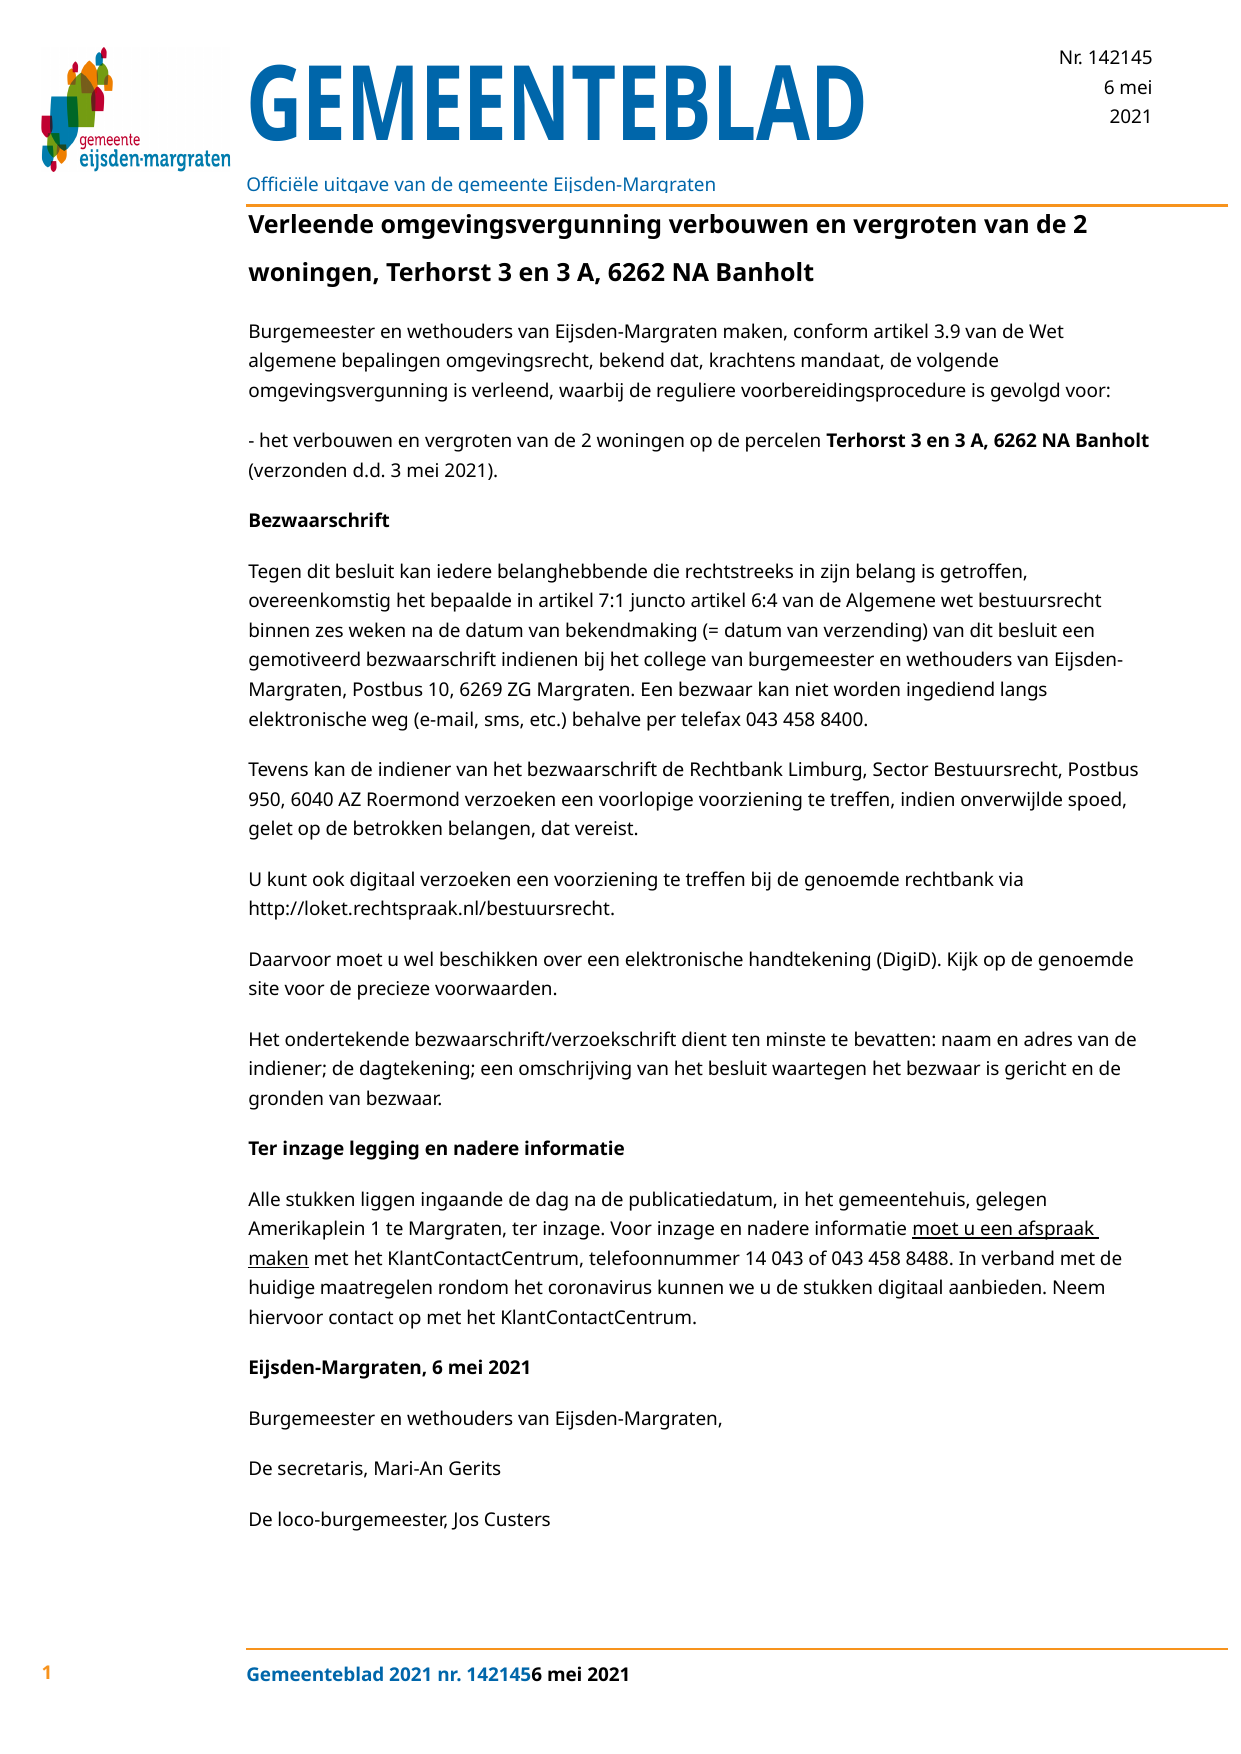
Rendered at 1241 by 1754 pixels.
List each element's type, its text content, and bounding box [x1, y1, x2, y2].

text Tevens kan de indiener van het bezwaarschrift de Rechtbank Limburg, Sector Bestuursrecht, Postbus 950, 6040 AZ Roermond verzoeken een voorlopige voorziening te treffen, indien onverwijlde spoed, gelet op de betrokken belangen, dat vereist. [248, 756, 1152, 841]
text De secretaris, Mari-An Gerits [248, 1455, 1152, 1481]
text Het ondertekende bezwaarschrift/verzoekschrift dient ten minste te bevatten: naam en adres van de indiener; de dagtekening; een omschrijving van het besluit waartegen het bezwaar is gericht en de gronden van bezwaar. [248, 1026, 1152, 1111]
text Ter inzage legging en nadere informatie [248, 1135, 1152, 1161]
text Verleende omgevingsvergunning verbouwen en vergroten van de 2 woningen, Terhorst 3 en 3 A, 6262 NA Banholt [248, 207, 1152, 288]
text Burgemeester en wethouders van Eijsden-Margraten maken, conform artikel 3.9 van de Wet algemene bepalingen omgevingsrecht, bekend dat, krachtens mandaat, de volgende omgevingsvergunning is verleend, waarbij de reguliere voorbereidingsprocedure is gevolgd voor: [248, 318, 1152, 403]
text Tegen dit besluit kan iedere belanghebbende die rechtstreeks in zijn belang is getroffen, overeenkomstig het bepaalde in artikel 7:1 juncto artikel 6:4 van de Algemene wet bestuursrecht binnen zes weken na de datum van bekendmaking (= datum van verzending) van dit besluit een gemotiveerd bezwaarschrift indienen bij het college van burgemeester en wethouders van Eijsden-Margraten, Postbus 10, 6269 ZG Margraten. Een bezwaar kan niet worden ingediend langs elektronische weg (e-mail, sms, etc.) behalve per telefax 043 458 8400. [248, 558, 1152, 732]
text Daarvoor moet u wel beschikken over een elektronische handtekening (DigiD). Kijk op de genoemde site voor de precieze voorwaarden. [248, 946, 1152, 1001]
text Bezwaarschrift [248, 507, 1152, 533]
text De loco-burgemeester, Jos Custers [248, 1506, 1152, 1532]
text - het verbouwen en vergroten van de 2 woningen op de percelen Terhorst 3 en 3 A, 6262 NA Banholt (verzonden d.d. 3 mei 2021). [248, 427, 1152, 483]
text Burgemeester en wethouders van Eijsden-Margraten, [248, 1405, 1152, 1431]
text U kunt ook digitaal verzoeken een voorziening te treffen bij de genoemde rechtbank via http://loket.rechtspraak.nl/bestuursrecht. [248, 866, 1152, 921]
picture [41, 47, 231, 172]
text Alle stukken liggen ingaande de dag na de publicatiedatum, in het gemeentehuis, gelegen Amerikaplein 1 te Margraten, ter inzage. Voor inzage en nadere informatie moet u een afspraak maken met het KlantContactCentrum, telefoonnummer 14 043 of 043 458 8488. In verband met de huidige maatregelen rondom het coronavirus kunnen we u de stukken digitaal aanbieden. Neem hiervoor contact op met het KlantContactCentrum. [248, 1186, 1152, 1330]
text Eijsden-Margraten, 6 mei 2021 [248, 1354, 1152, 1380]
